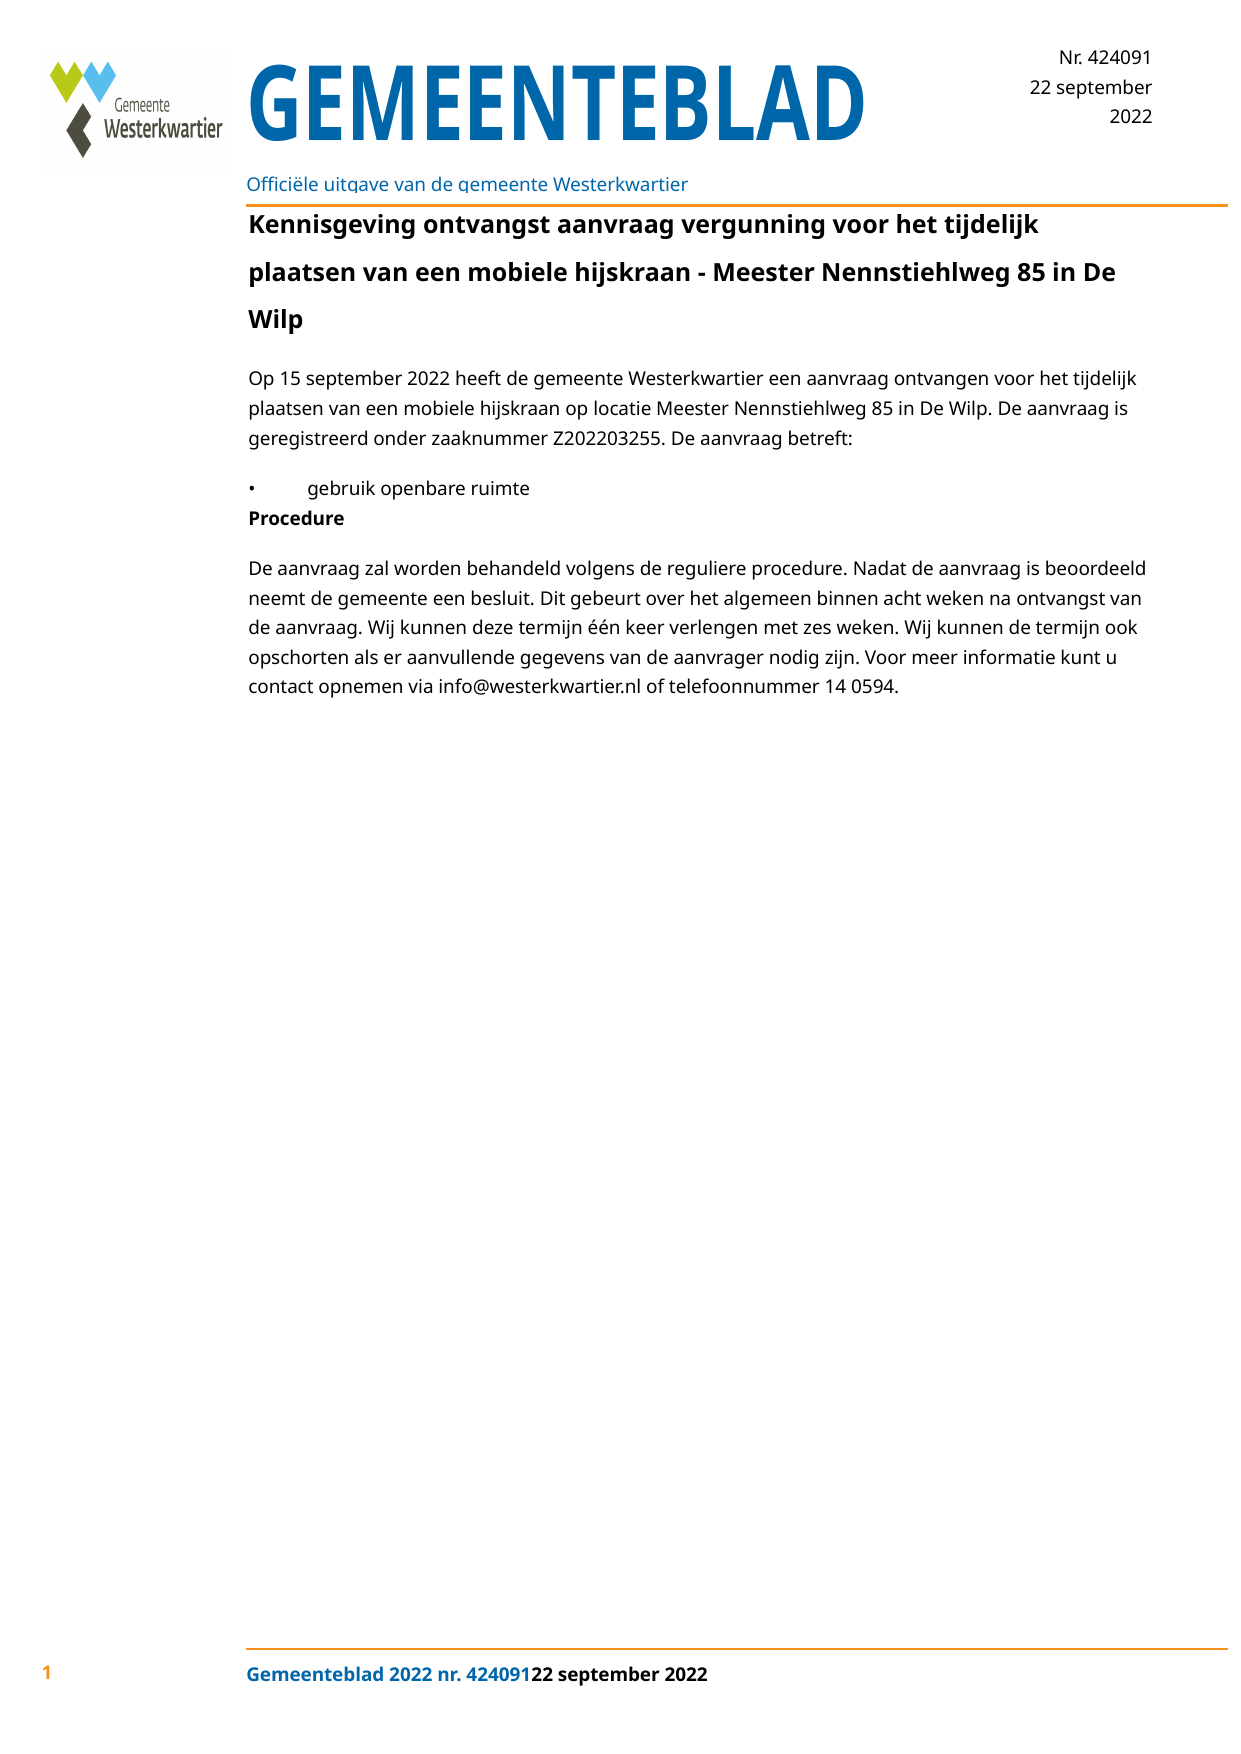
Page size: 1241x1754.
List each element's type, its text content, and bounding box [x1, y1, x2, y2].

text De aanvraag zal worden behandeld volgens de reguliere procedure. Nadat de aanvraag is beoordeeld neemt de gemeente een besluit. Dit gebeurt over het algemeen binnen acht weken na ontvangst van de aanvraag. Wij kunnen deze termijn één keer verlengen met zes weken. Wij kunnen de termijn ook opschorten als er aanvullende gegevens van de aanvrager nodig zijn. Voor meer informatie kunt u contact opnemen via info@westerkwartier.nl of telefoonnummer 14 0594. [248, 555, 1152, 699]
text Procedure [248, 505, 1152, 530]
picture [41, 47, 231, 172]
text Kennisgeving ontvangst aanvraag vergunning voor het tijdelijk plaatsen van een mobiele hijskraan - Meester Nennstiehlweg 85 in De Wilp [248, 207, 1152, 336]
list gebruik openbare ruimte [248, 475, 1152, 501]
text Op 15 september 2022 heeft de gemeente Westerkwartier een aanvraag ontvangen voor het tijdelijk plaatsen van een mobiele hijskraan op locatie Meester Nennstiehlweg 85 in De Wilp. De aanvraag is geregistreerd onder zaaknummer Z202203255. De aanvraag betreft: [248, 366, 1152, 450]
